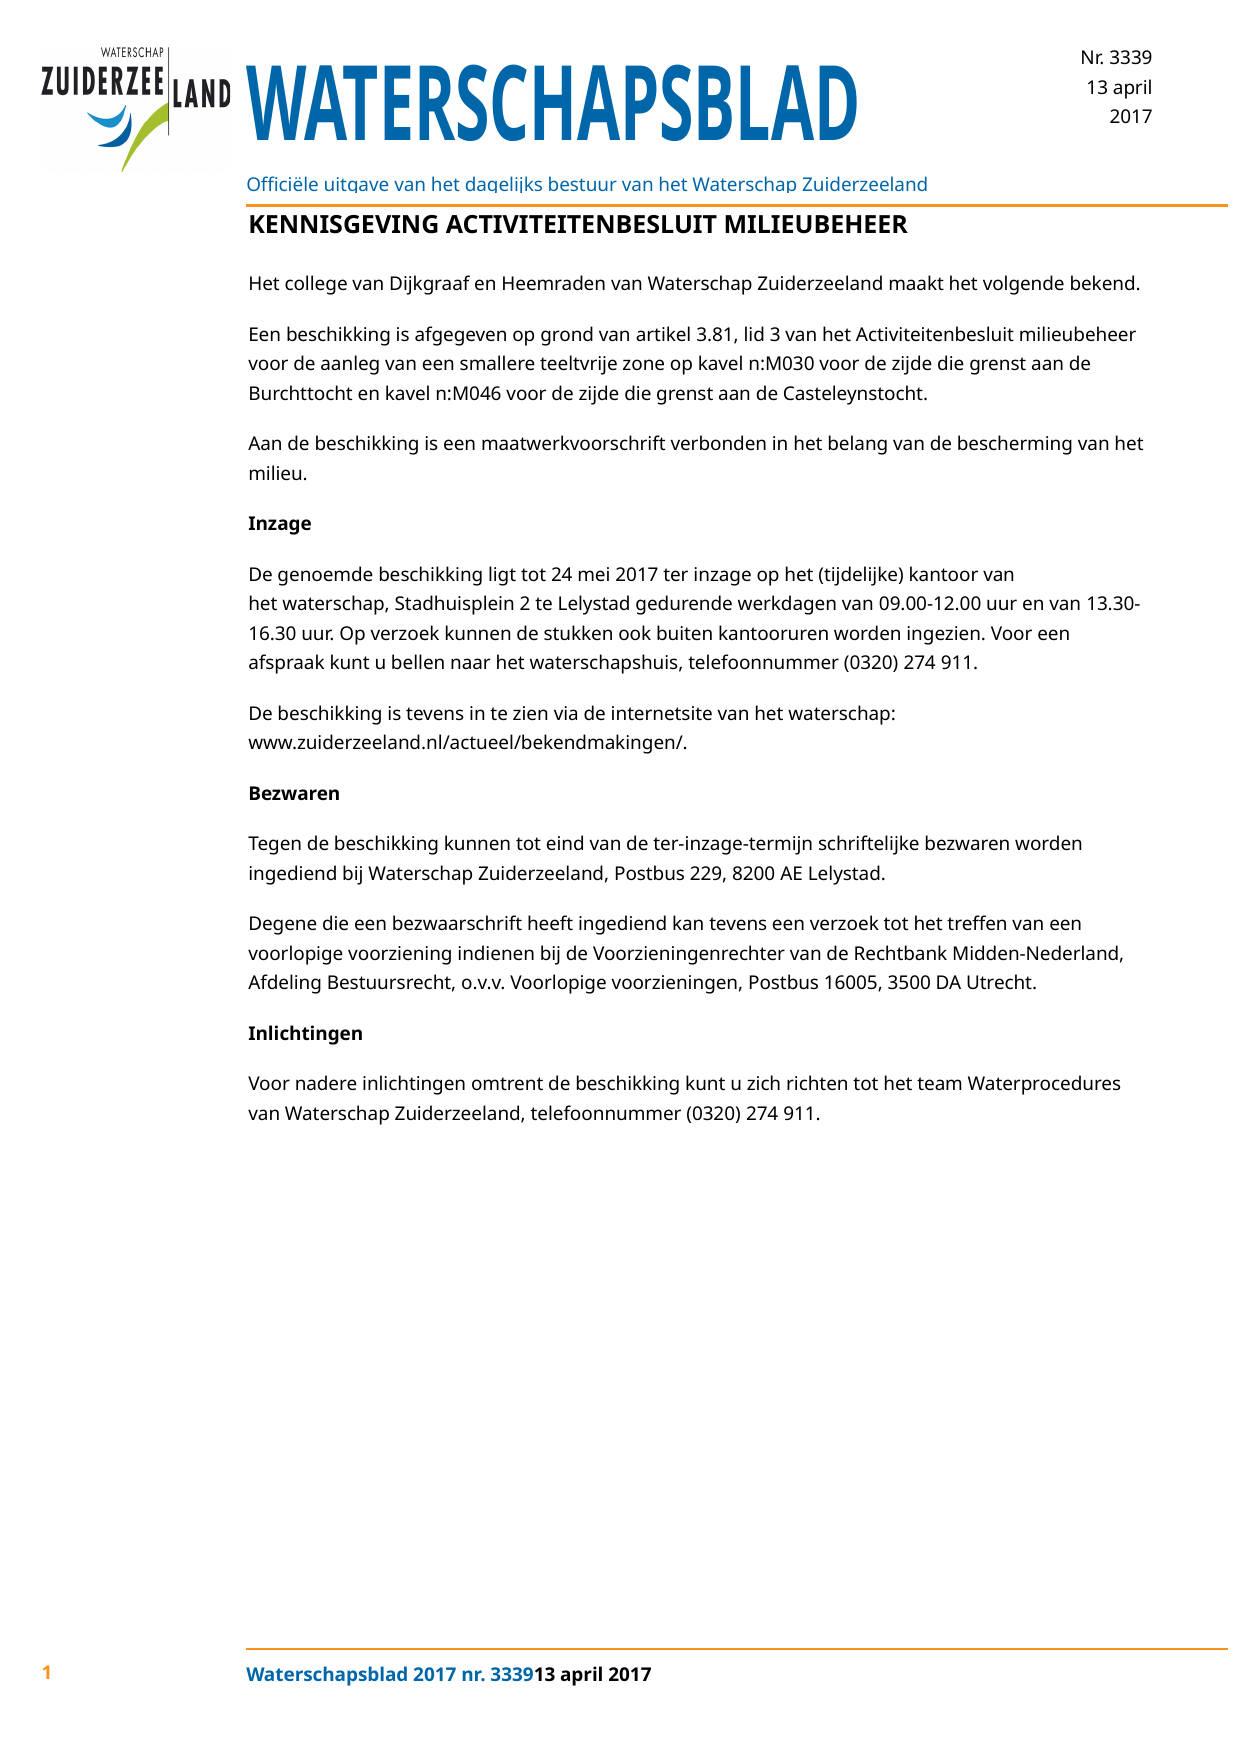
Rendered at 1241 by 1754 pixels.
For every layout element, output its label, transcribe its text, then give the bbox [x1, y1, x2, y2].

text De beschikking is tevens in te zien via de internetsite van het waterschap: www.zuiderzeeland.nl/actueel/bekendmakingen/. [248, 700, 1152, 755]
text Degene die een bezwaarschrift heeft ingediend kan tevens een verzoek tot het treffen van een voorlopige voorziening indienen bij de Voorzieningenrechter van de Rechtbank Midden-Nederland, Afdeling Bestuursrecht, o.v.v. Voorlopige voorzieningen, Postbus 16005, 3500 DA Utrecht. [248, 910, 1152, 995]
text Een beschikking is afgegeven op grond van artikel 3.81, lid 3 van het Activiteitenbesluit milieubeheer voor de aanleg van een smallere teeltvrije zone op kavel n:M030 voor de zijde die grenst aan de Burchttocht en kavel n:M046 voor de zijde die grenst aan de Casteleynstocht. [248, 321, 1152, 406]
text Het college van Dijkgraaf en Heemraden van Waterschap Zuiderzeeland maakt het volgende bekend. [248, 270, 1152, 296]
text Inzage [248, 510, 1152, 536]
text KENNISGEVING ACTIVITEITENBESLUIT MILIEUBEHEER [248, 207, 1152, 241]
text Bezwaren [248, 780, 1152, 806]
text Voor nadere inlichtingen omtrent de beschikking kunt u zich richten tot het team Waterprocedures van Waterschap Zuiderzeeland, telefoonnummer (0320) 274 911. [248, 1070, 1152, 1126]
text Tegen de beschikking kunnen tot eind van de ter-inzage-termijn schriftelijke bezwaren worden ingediend bij Waterschap Zuiderzeeland, Postbus 229, 8200 AE Lelystad. [248, 830, 1152, 886]
text Aan de beschikking is een maatwerkvoorschrift verbonden in het belang van de bescherming van het milieu. [248, 430, 1152, 486]
text Inlichtingen [248, 1020, 1152, 1046]
text De genoemde beschikking ligt tot 24 mei 2017 ter inzage op het (tijdelijke) kantoor van het waterschap, Stadhuisplein 2 te Lelystad gedurende werkdagen van 09.00-12.00 uur en van 13.30-16.30 uur. Op verzoek kunnen de stukken ook buiten kantooruren worden ingezien. Voor een afspraak kunt u bellen naar het waterschapshuis, telefoonnummer (0320) 274 911. [248, 561, 1152, 675]
picture [41, 47, 231, 172]
